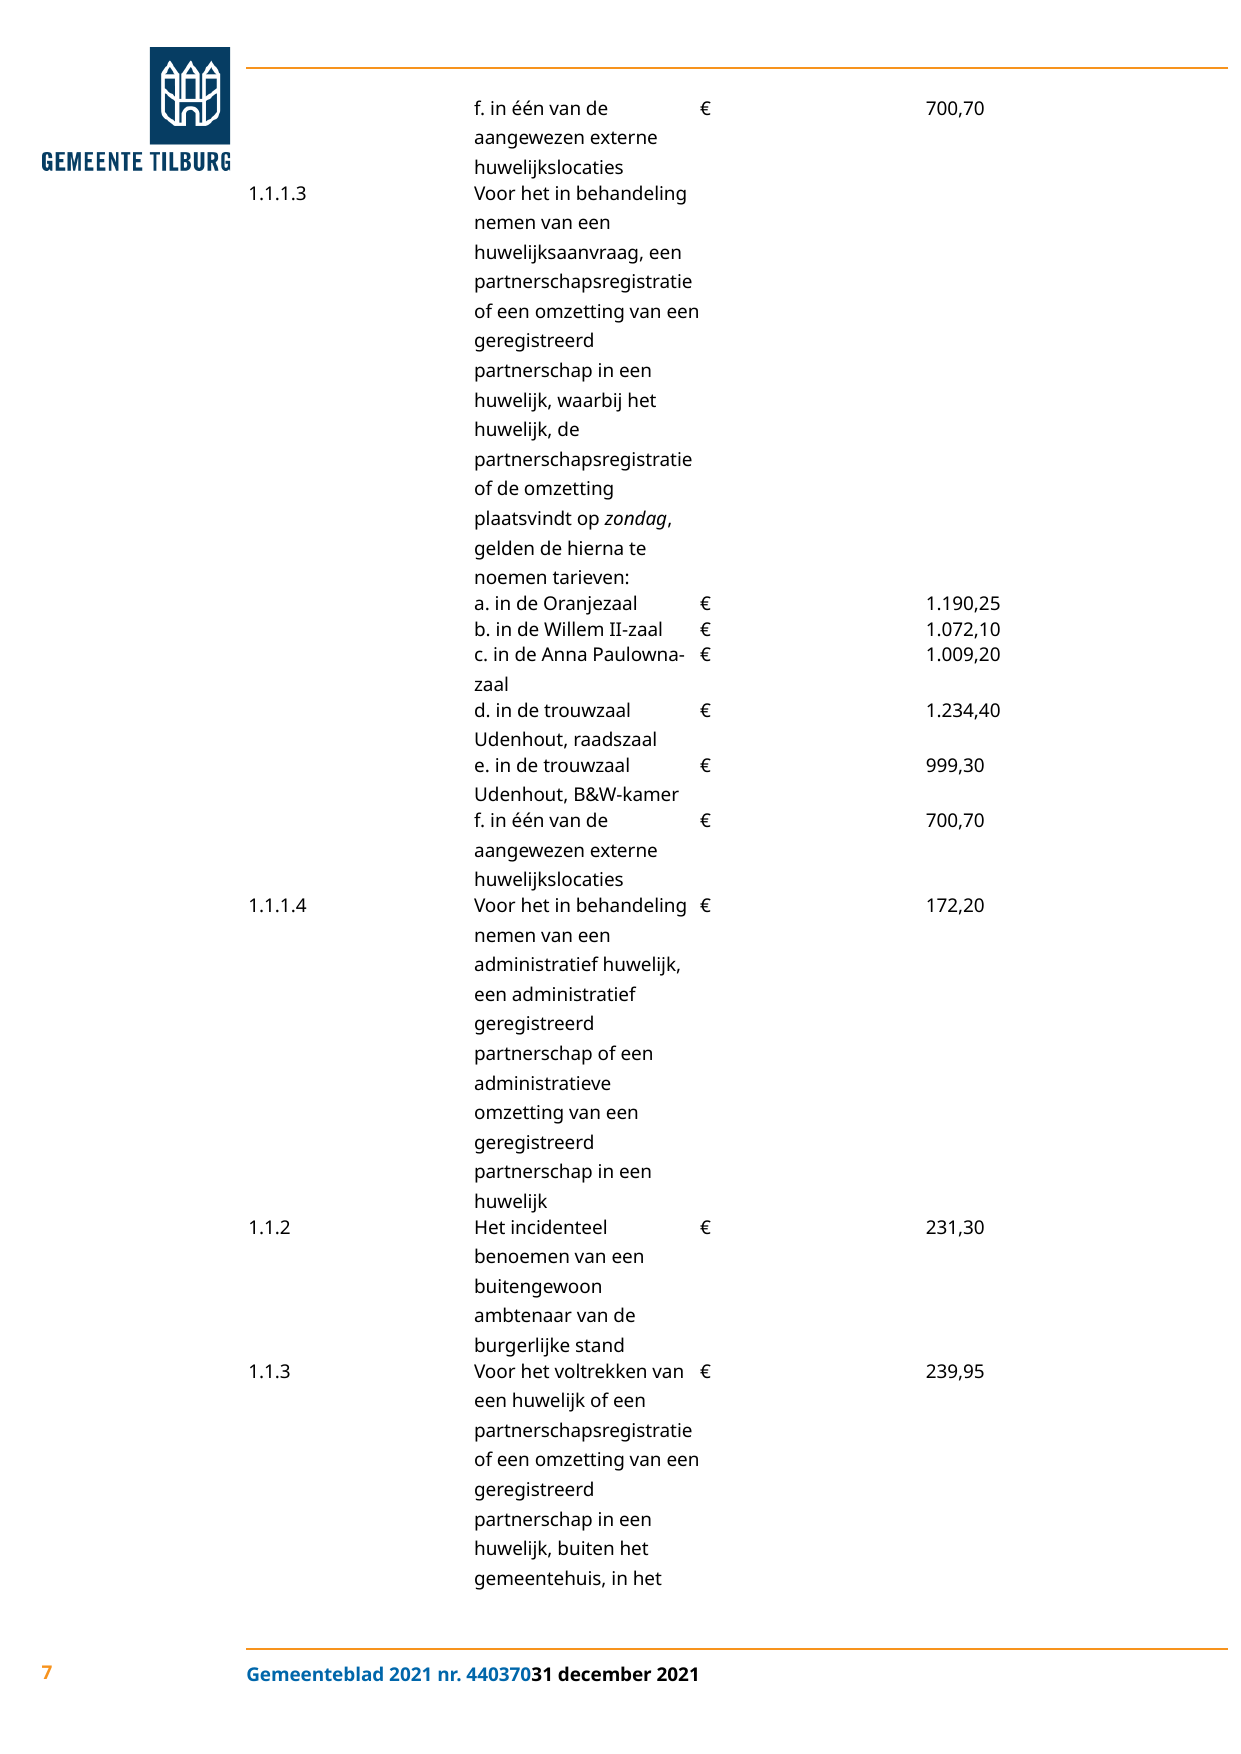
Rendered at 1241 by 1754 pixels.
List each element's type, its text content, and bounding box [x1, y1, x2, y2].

table_cell Voor het voltrekken van een huwelijk of een partnerschapsregistratie of een omzetting van een geregistreerd partnerschap in een huwelijk, buiten het gemeentehuis, in het [474, 1358, 700, 1591]
table_cell 700,70 [926, 95, 1152, 180]
table_cell € [700, 590, 926, 616]
table_cell [700, 180, 926, 590]
table_cell 239,95 [926, 1358, 1152, 1591]
table_cell 1.190,25 [926, 590, 1152, 616]
table_cell f. in één van de aangewezen externe huwelijkslocaties [474, 808, 700, 892]
table_cell d. in de trouwzaal Udenhout, raadszaal [474, 697, 700, 752]
table_cell 172,20 [926, 892, 1152, 1214]
table_cell f. in één van de aangewezen externe huwelijkslocaties [474, 95, 700, 180]
table_cell e. in de trouwzaal Udenhout, B&W-kamer [474, 752, 700, 807]
table_cell b. in de Willem II-zaal [474, 616, 700, 641]
table_cell Het incidenteel benoemen van een buitengewoon ambtenaar van de burgerlijke stand [474, 1214, 700, 1358]
picture [41, 47, 231, 172]
table_cell [926, 180, 1152, 590]
table_cell 1.072,10 [926, 616, 1152, 641]
table_cell € [700, 892, 926, 1214]
table_cell 1.234,40 [926, 697, 1152, 752]
table_cell 231,30 [926, 1214, 1152, 1358]
table_cell € [700, 616, 926, 641]
table_cell € [700, 808, 926, 892]
table_cell € [700, 1214, 926, 1358]
table_cell a. in de Oranjezaal [474, 590, 700, 616]
table_cell € [700, 1358, 926, 1591]
table_cell 1.009,20 [926, 641, 1152, 697]
table_cell Voor het in behandeling nemen van een administratief huwelijk, een administratief geregistreerd partnerschap of een administratieve omzetting van een geregistreerd partnerschap in een huwelijk [474, 892, 700, 1214]
table_cell [248, 95, 474, 180]
table_cell 1.1.2 [248, 1214, 474, 1358]
table_cell c. in de Anna Paulowna-zaal [474, 641, 700, 697]
table_cell 1.1.1.4 [248, 892, 474, 1214]
table_cell € [700, 95, 926, 180]
table_cell 999,30 [926, 752, 1152, 807]
table_cell 1.1.3 [248, 1358, 474, 1591]
table_cell Voor het in behandeling nemen van een huwelijksaanvraag, een partnerschapsregistratie of een omzetting van een geregistreerd partnerschap in een huwelijk, waarbij het huwelijk, de partnerschapsregistratie of de omzetting plaatsvindt op zondag, gelden de hierna te noemen tarieven: [474, 180, 700, 590]
table_cell € [700, 752, 926, 807]
table_cell € [700, 697, 926, 752]
table_cell 1.1.1.3 [248, 180, 474, 892]
table_cell 700,70 [926, 808, 1152, 892]
table_cell € [700, 641, 926, 697]
